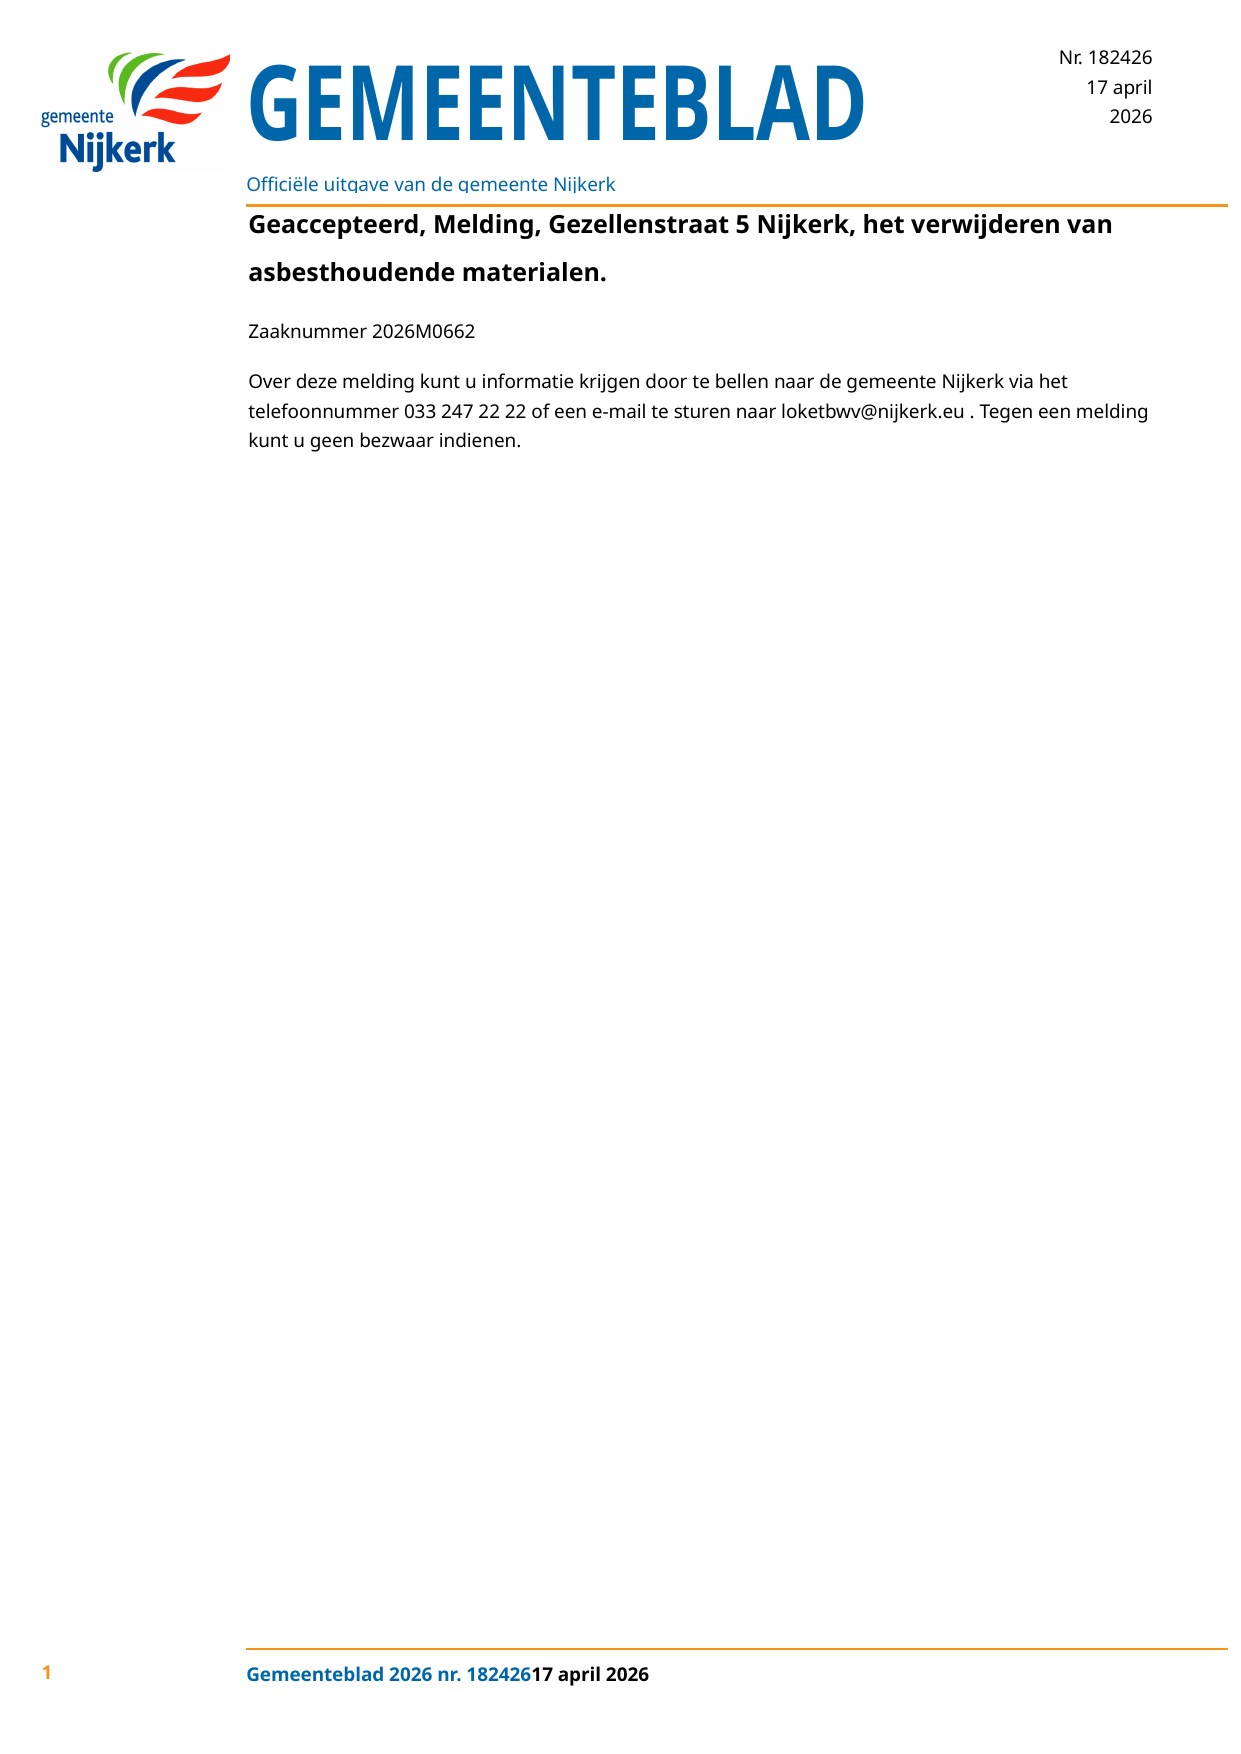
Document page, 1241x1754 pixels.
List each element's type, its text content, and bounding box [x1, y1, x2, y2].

picture [41, 47, 231, 172]
text Zaaknummer 2026M0662 [248, 318, 1152, 344]
text Over deze melding kunt u informatie krijgen door te bellen naar de gemeente Nijkerk via het telefoonnummer 033 247 22 22 of een e-mail te sturen naar loketbwv@nijkerk.eu . Tegen een melding kunt u geen bezwaar indienen. [248, 368, 1152, 453]
text Geaccepteerd, Melding, Gezellenstraat 5 Nijkerk, het verwijderen van asbesthoudende materialen. [248, 207, 1152, 288]
